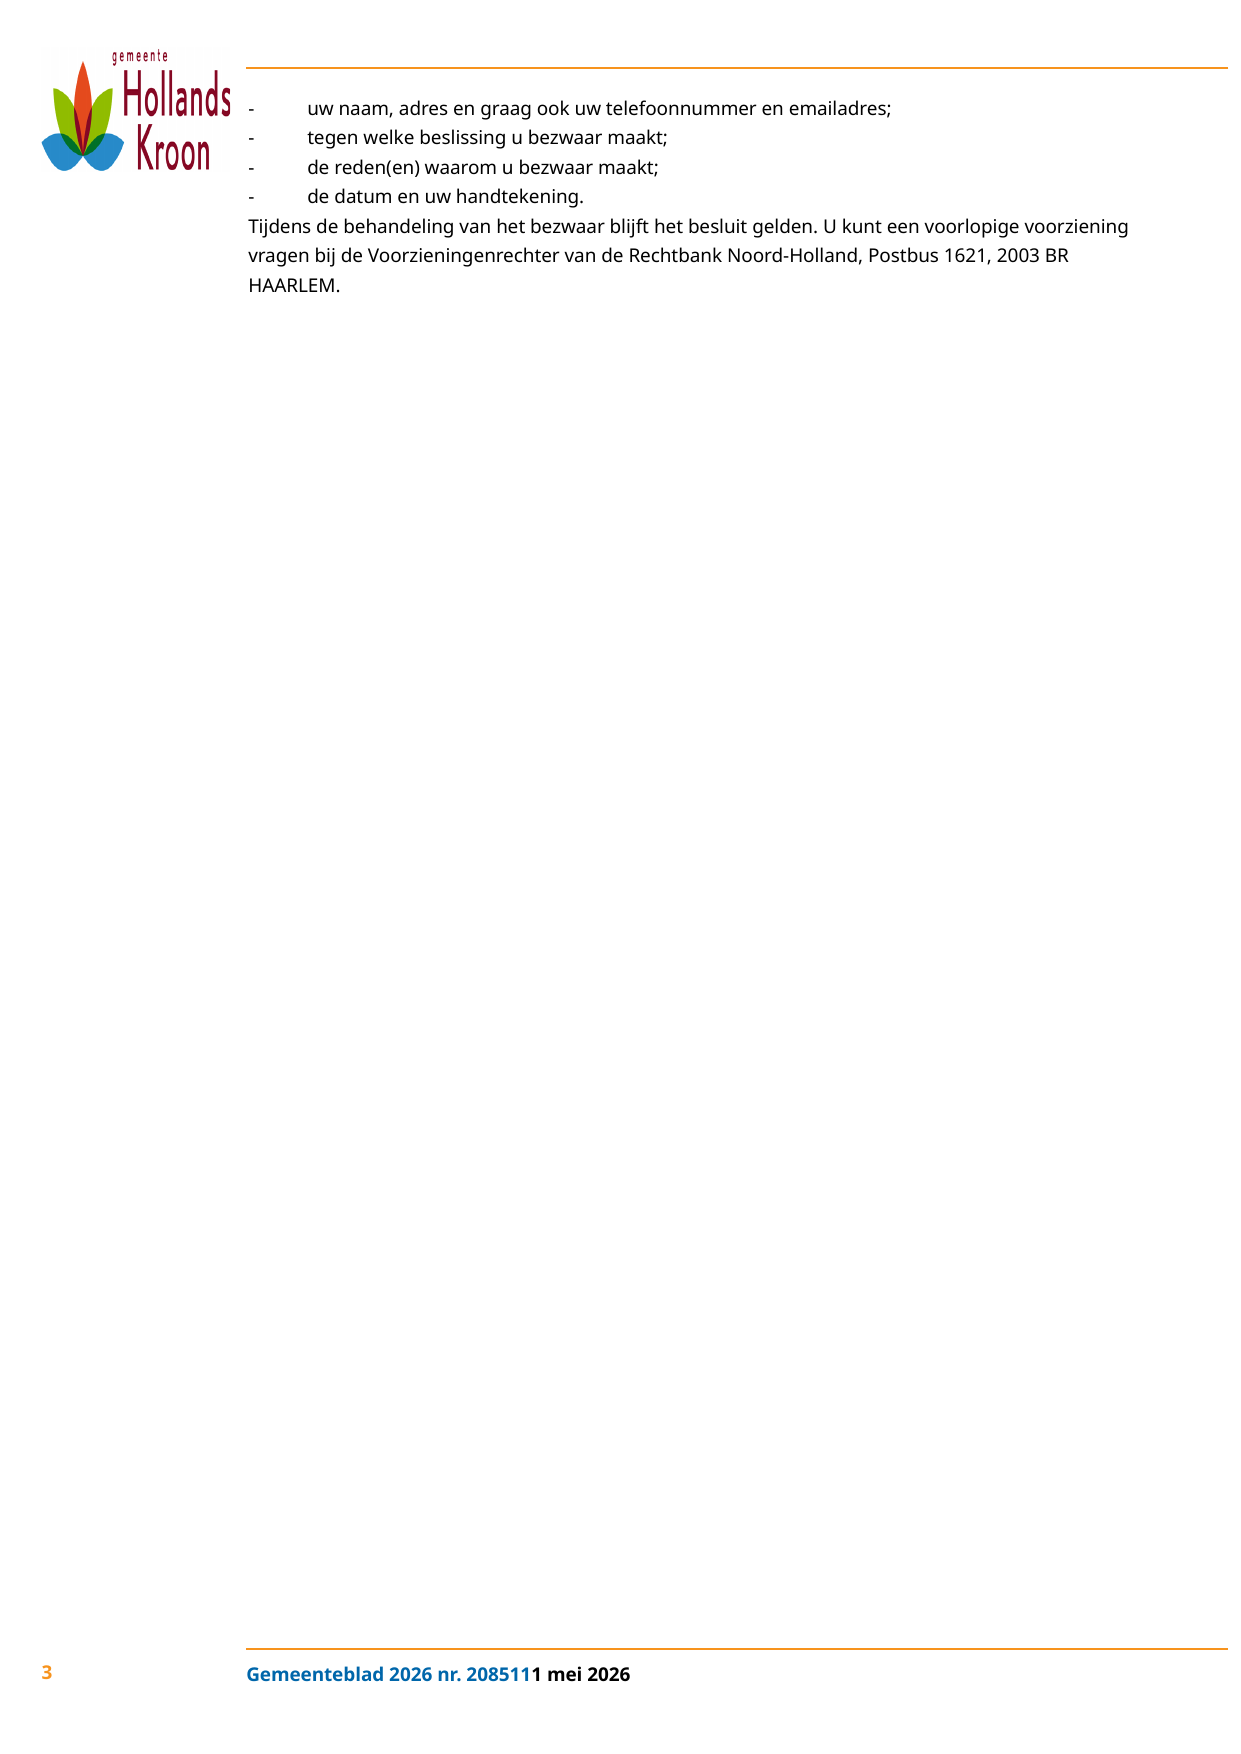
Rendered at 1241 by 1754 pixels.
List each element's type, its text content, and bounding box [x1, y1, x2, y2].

list uw naam, adres en graag ook uw telefoonnummer en emailadres; [248, 95, 1152, 121]
list tegen welke beslissing u bezwaar maakt; [248, 124, 1152, 150]
picture [41, 47, 231, 172]
text Tijdens de behandeling van het bezwaar blijft het besluit gelden. U kunt een voorlopige voorziening vragen bij de Voorzieningenrechter van de Rechtbank Noord-Holland, Postbus 1621, 2003 BR HAARLEM. [248, 213, 1152, 298]
list de reden(en) waarom u bezwaar maakt; [248, 154, 1152, 180]
list de datum en uw handtekening. [248, 183, 1152, 209]
